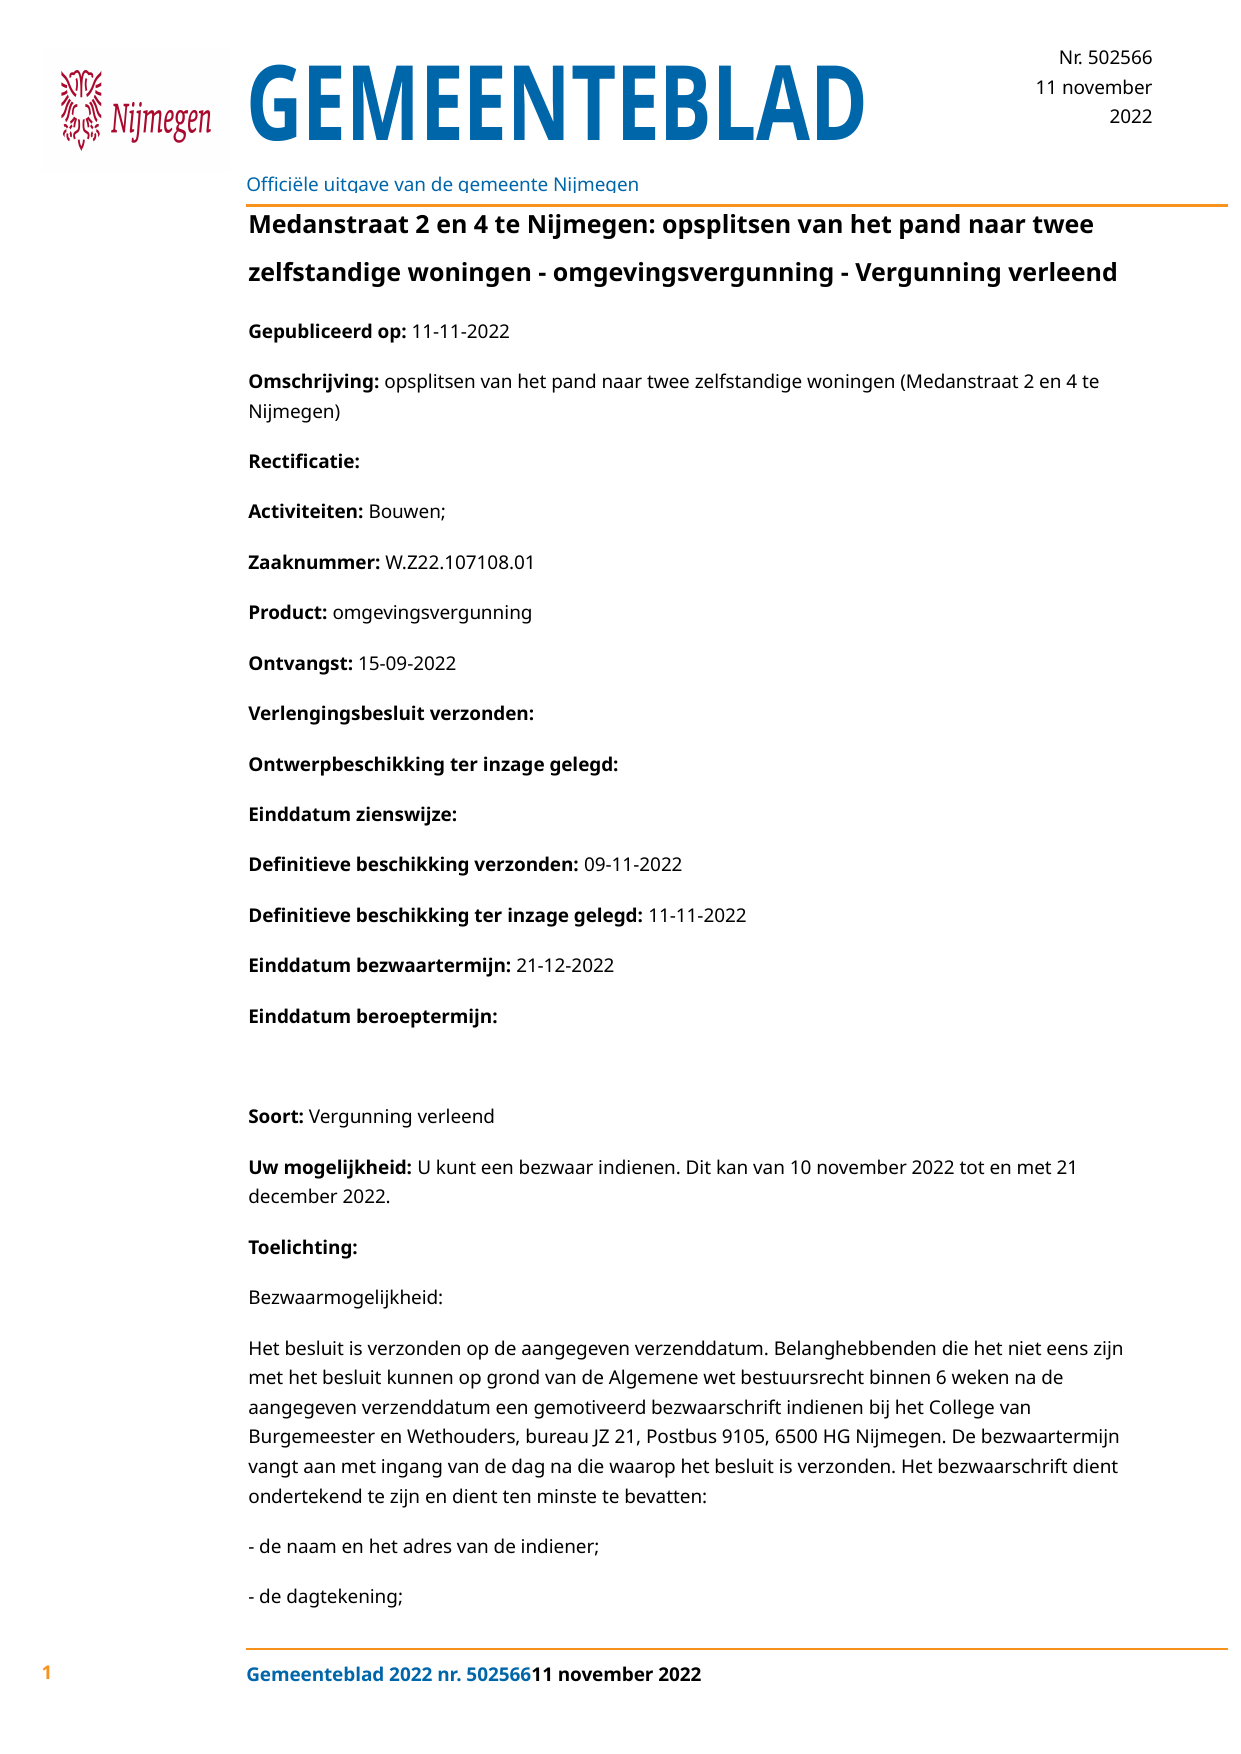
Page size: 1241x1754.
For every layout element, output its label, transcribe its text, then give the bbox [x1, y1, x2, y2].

text Toelichting: [248, 1234, 1152, 1260]
text Definitieve beschikking ter inzage gelegd: 11-11-2022 [248, 902, 1152, 928]
text Definitieve beschikking verzonden: 09-11-2022 [248, 852, 1152, 877]
text Bezwaarmogelijkheid: [248, 1284, 1152, 1310]
text - de naam en het adres van de indiener; [248, 1533, 1152, 1559]
text Ontwerpbeschikking ter inzage gelegd: [248, 751, 1152, 777]
text Het besluit is verzonden op de aangegeven verzenddatum. Belanghebbenden die het niet eens zijn met het besluit kunnen op grond van de Algemene wet bestuursrecht binnen 6 weken na de aangegeven verzenddatum een gemotiveerd bezwaarschrift indienen bij het College van Burgemeester en Wethouders, bureau JZ 21, Postbus 9105, 6500 HG Nijmegen. De bezwaartermijn vangt aan met ingang van de dag na die waarop het besluit is verzonden. Het bezwaarschrift dient ondertekend te zijn en dient ten minste te bevatten: [248, 1335, 1152, 1509]
text Activiteiten: Bouwen; [248, 499, 1152, 524]
text Soort: Vergunning verleend [248, 1104, 1152, 1129]
text Ontvangst: 15-09-2022 [248, 650, 1152, 676]
text Einddatum bezwaartermijn: 21-12-2022 [248, 952, 1152, 978]
text Einddatum beroeptermijn: [248, 1003, 1152, 1029]
text Omschrijving: opsplitsen van het pand naar twee zelfstandige woningen (Medanstraat 2 en 4 te Nijmegen) [248, 368, 1152, 424]
text Gepubliceerd op: 11-11-2022 [248, 318, 1152, 344]
text Rectificatie: [248, 448, 1152, 474]
text Uw mogelijkheid: U kunt een bezwaar indienen. Dit kan van 10 november 2022 tot en met 21 december 2022. [248, 1154, 1152, 1209]
text Verlengingsbesluit verzonden: [248, 700, 1152, 726]
text Einddatum zienswijze: [248, 801, 1152, 827]
text Zaaknummer: W.Z22.107108.01 [248, 549, 1152, 575]
text Medanstraat 2 en 4 te Nijmegen: opsplitsen van het pand naar twee zelfstandige woningen - omgevingsvergunning - Vergunning verleend [248, 207, 1152, 288]
picture [41, 47, 231, 172]
text Product: omgevingsvergunning [248, 599, 1152, 625]
text - de dagtekening; [248, 1584, 1152, 1609]
